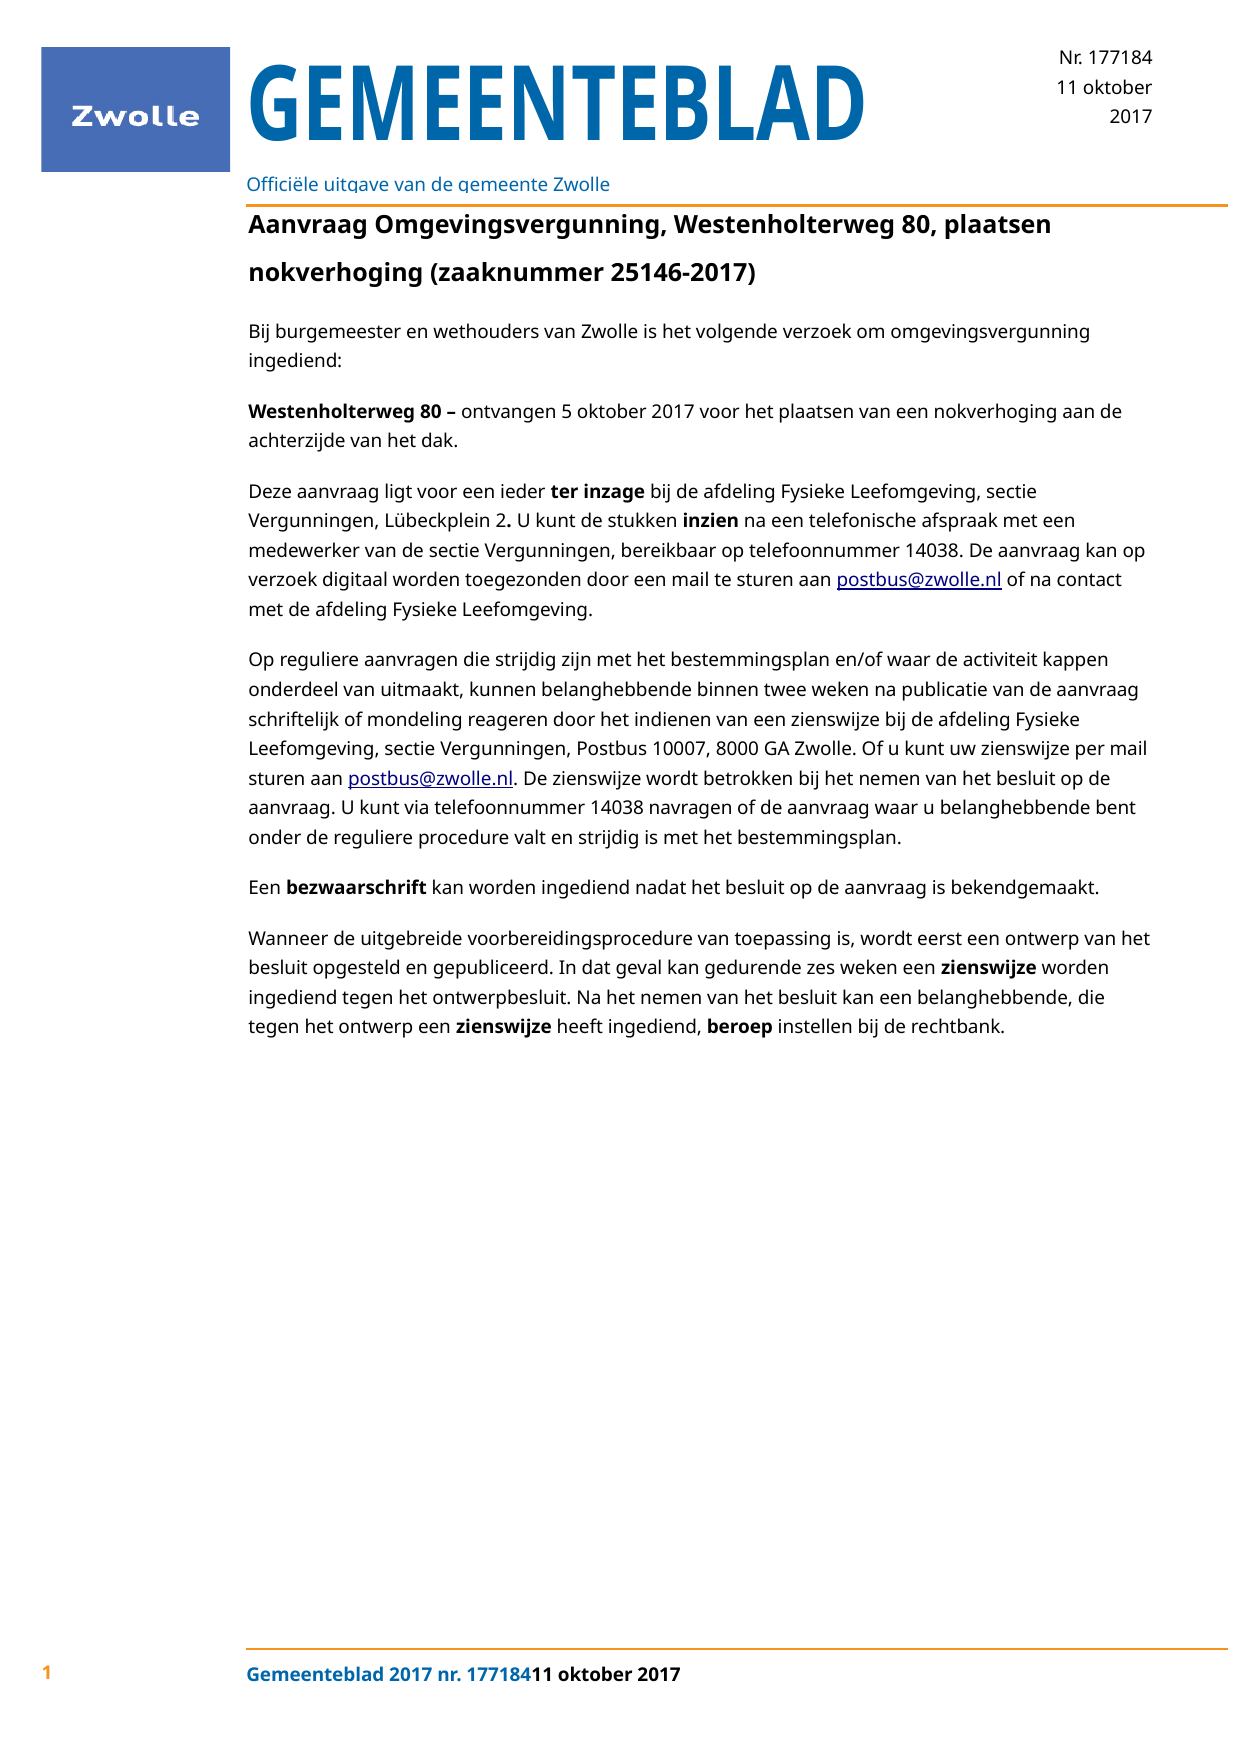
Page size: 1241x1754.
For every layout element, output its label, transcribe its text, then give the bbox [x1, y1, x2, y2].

text Op reguliere aanvragen die strijdig zijn met het bestemmingsplan en/of waar de activiteit kappen onderdeel van uitmaakt, kunnen belanghebbende binnen twee weken na publicatie van de aanvraag schriftelijk of mondeling reageren door het indienen van een zienswijze bij de afdeling Fysieke Leefomgeving, sectie Vergunningen, Postbus 10007, 8000 GA Zwolle. Of u kunt uw zienswijze per mail sturen aan postbus@zwolle.nl. De zienswijze wordt betrokken bij het nemen van het besluit op de aanvraag. U kunt via telefoonnummer 14038 navragen of de aanvraag waar u belanghebbende bent onder de reguliere procedure valt en strijdig is met het bestemmingsplan. [248, 647, 1152, 850]
text Een bezwaarschrift kan worden ingediend nadat het besluit op de aanvraag is bekendgemaakt. [248, 874, 1152, 900]
picture [41, 47, 231, 172]
text Bij burgemeester en wethouders van Zwolle is het volgende verzoek om omgevingsvergunning ingediend: [248, 318, 1152, 373]
text Westenholterweg 80 – ontvangen 5 oktober 2017 voor het plaatsen van een nokverhoging aan de achterzijde van het dak. [248, 398, 1152, 453]
text Aanvraag Omgevingsvergunning, Westenholterweg 80, plaatsen nokverhoging (zaaknummer 25146-2017) [248, 207, 1152, 288]
text Deze aanvraag ligt voor een ieder ter inzage bij de afdeling Fysieke Leefomgeving, sectie Vergunningen, Lübeckplein 2. U kunt de stukken inzien na een telefonische afspraak met een medewerker van de sectie Vergunningen, bereikbaar op telefoonnummer 14038. De aanvraag kan op verzoek digitaal worden toegezonden door een mail te sturen aan postbus@zwolle.nl of na contact met de afdeling Fysieke Leefomgeving. [248, 478, 1152, 622]
text Wanneer de uitgebreide voorbereidingsprocedure van toepassing is, wordt eerst een ontwerp van het besluit opgesteld en gepubliceerd. In dat geval kan gedurende zes weken een zienswijze worden ingediend tegen het ontwerpbesluit. Na het nemen van het besluit kan een belanghebbende, die tegen het ontwerp een zienswijze heeft ingediend, beroep instellen bij de rechtbank. [248, 925, 1152, 1039]
